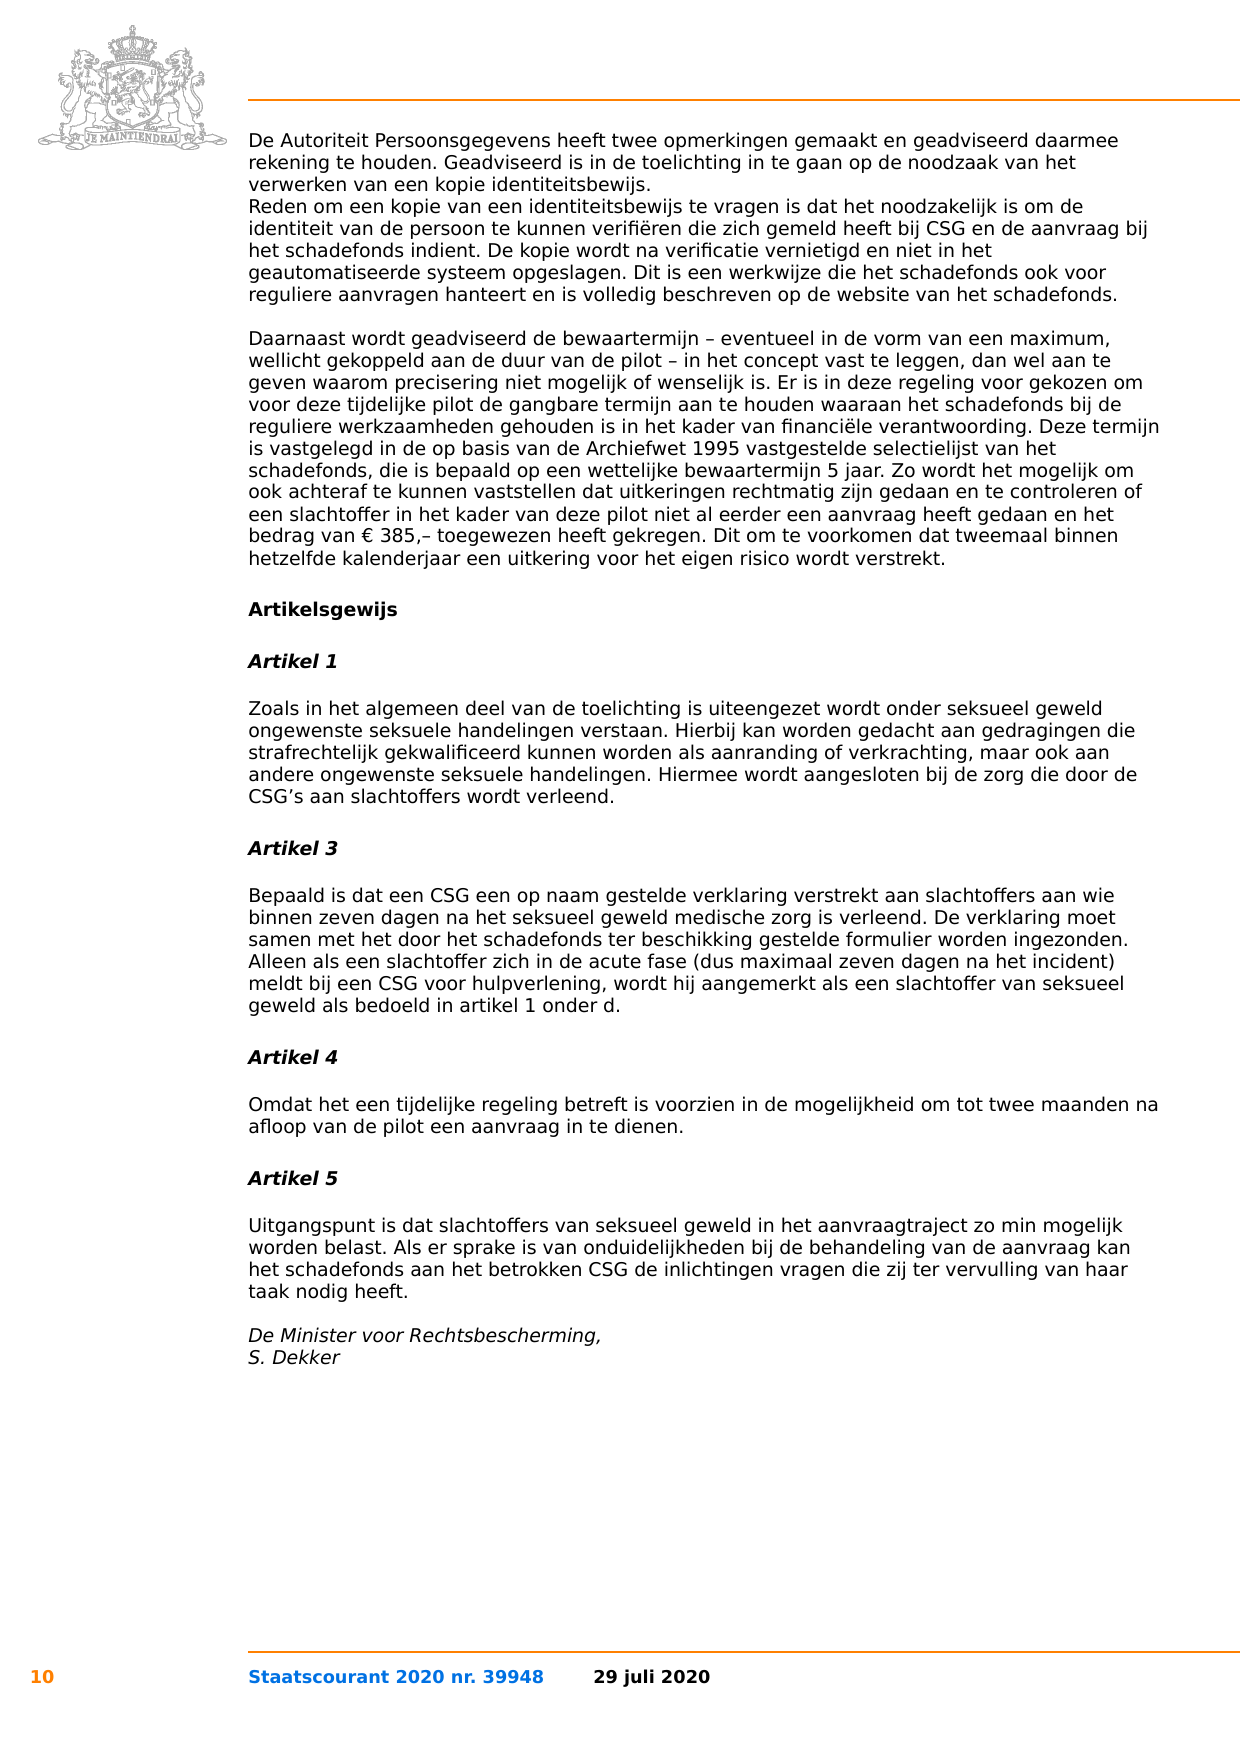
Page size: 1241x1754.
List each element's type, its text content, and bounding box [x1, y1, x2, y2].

picture [38, 25, 227, 150]
text De Autoriteit Persoonsgegevens heeft twee opmerkingen gemaakt en geadviseerd daarmee rekening te houden. Geadviseerd is in de toelichting in te gaan op de noodzaak van het verwerken van een kopie identiteitsbewijs. [248, 130, 1163, 196]
text Omdat het een tijdelijke regeling betreft is voorzien in de mogelijkheid om tot twee maanden na afloop van de pilot een aanvraag in te dienen. [248, 1094, 1163, 1138]
subtitle Artikelsgewijs [248, 599, 1163, 621]
text Reden om een kopie van een identiteitsbewijs te vragen is dat het noodzakelijk is om de identiteit van de persoon te kunnen verifiëren die zich gemeld heeft bij CSG en de aanvraag bij het schadefonds indient. De kopie wordt na verificatie vernietigd en niet in het geautomatiseerde systeem opgeslagen. Dit is een werkwijze die het schadefonds ook voor reguliere aanvragen hanteert en is volledig beschreven op de website van het schadefonds. [248, 196, 1163, 306]
subtitle Artikel 5 [248, 1168, 1163, 1190]
text De Minister voor Rechtsbescherming, S. Dekker [248, 1325, 1163, 1369]
subtitle Artikel 4 [248, 1047, 1163, 1069]
text Zoals in het algemeen deel van de toelichting is uiteengezet wordt onder seksueel geweld ongewenste seksuele handelingen verstaan. Hierbij kan worden gedacht aan gedragingen die strafrechtelijk gekwalificeerd kunnen worden als aanranding of verkrachting, maar ook aan andere ongewenste seksuele handelingen. Hiermee wordt aangesloten bij de zorg die door de CSG’s aan slachtoffers wordt verleend. [248, 698, 1163, 808]
text Uitgangspunt is dat slachtoffers van seksueel geweld in het aanvraagtraject zo min mogelijk worden belast. Als er sprake is van onduidelijkheden bij de behandeling van de aanvraag kan het schadefonds aan het betrokken CSG de inlichtingen vragen die zij ter vervulling van haar taak nodig heeft. [248, 1215, 1163, 1303]
text Bepaald is dat een CSG een op naam gestelde verklaring verstrekt aan slachtoffers aan wie binnen zeven dagen na het seksueel geweld medische zorg is verleend. De verklaring moet samen met het door het schadefonds ter beschikking gestelde formulier worden ingezonden. Alleen als een slachtoffer zich in de acute fase (dus maximaal zeven dagen na het incident) meldt bij een CSG voor hulpverlening, wordt hij aangemerkt als een slachtoffer van seksueel geweld als bedoeld in artikel 1 onder d. [248, 885, 1163, 1017]
subtitle Artikel 1 [248, 651, 1163, 673]
text Daarnaast wordt geadviseerd de bewaartermijn – eventueel in de vorm van een maximum, wellicht gekoppeld aan de duur van de pilot – in het concept vast te leggen, dan wel aan te geven waarom precisering niet mogelijk of wenselijk is. Er is in deze regeling voor gekozen om voor deze tijdelijke pilot de gangbare termijn aan te houden waaraan het schadefonds bij de reguliere werkzaamheden gehouden is in het kader van financiële verantwoording. Deze termijn is vastgelegd in de op basis van de Archiefwet 1995 vastgestelde selectielijst van het schadefonds, die is bepaald op een wettelijke bewaartermijn 5 jaar. Zo wordt het mogelijk om ook achteraf te kunnen vaststellen dat uitkeringen rechtmatig zijn gedaan en te controleren of een slachtoffer in het kader van deze pilot niet al eerder een aanvraag heeft gedaan en het bedrag van € 385,– toegewezen heeft gekregen. Dit om te voorkomen dat tweemaal binnen hetzelfde kalenderjaar een uitkering voor het eigen risico wordt verstrekt. [248, 328, 1163, 569]
subtitle Artikel 3 [248, 838, 1163, 860]
